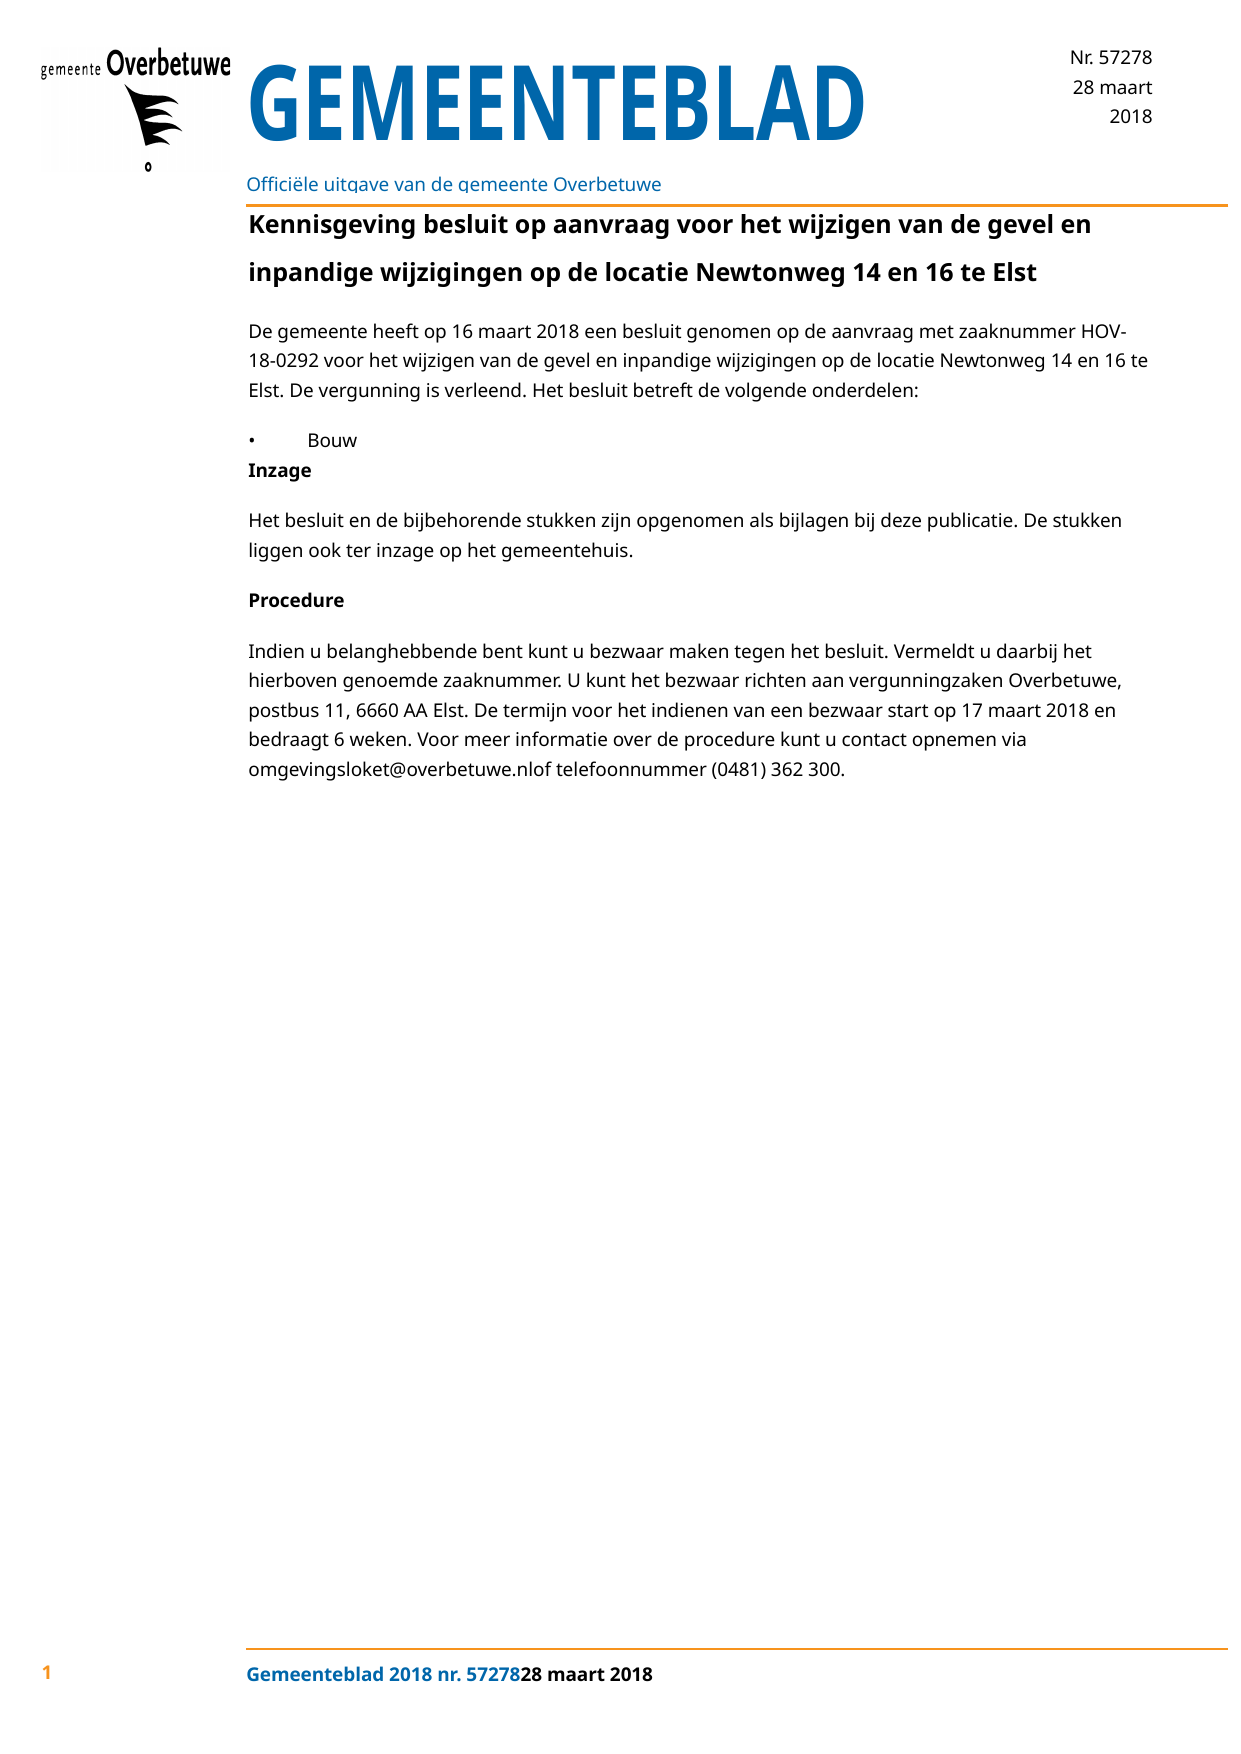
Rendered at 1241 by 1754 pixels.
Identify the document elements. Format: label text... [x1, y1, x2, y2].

text De gemeente heeft op 16 maart 2018 een besluit genomen op de aanvraag met zaaknummer HOV-18-0292 voor het wijzigen van de gevel en inpandige wijzigingen op de locatie Newtonweg 14 en 16 te Elst. De vergunning is verleend. Het besluit betreft de volgende onderdelen: [248, 318, 1152, 403]
list Bouw [248, 427, 1152, 453]
picture [41, 47, 231, 172]
text Indien u belanghebbende bent kunt u bezwaar maken tegen het besluit. Vermeldt u daarbij het hierboven genoemde zaaknummer. U kunt het bezwaar richten aan vergunningzaken Overbetuwe, postbus 11, 6660 AA Elst. De termijn voor het indienen van een bezwaar start op 17 maart 2018 en bedraagt 6 weken. Voor meer informatie over de procedure kunt u contact opnemen via omgevingsloket@overbetuwe.nlof telefoonnummer (0481) 362 300. [248, 638, 1152, 782]
text Kennisgeving besluit op aanvraag voor het wijzigen van de gevel en inpandige wijzigingen op de locatie Newtonweg 14 en 16 te Elst [248, 207, 1152, 288]
text Het besluit en de bijbehorende stukken zijn opgenomen als bijlagen bij deze publicatie. De stukken liggen ook ter inzage op het gemeentehuis. [248, 507, 1152, 563]
text Inzage [248, 457, 1152, 483]
text Procedure [248, 587, 1152, 613]
